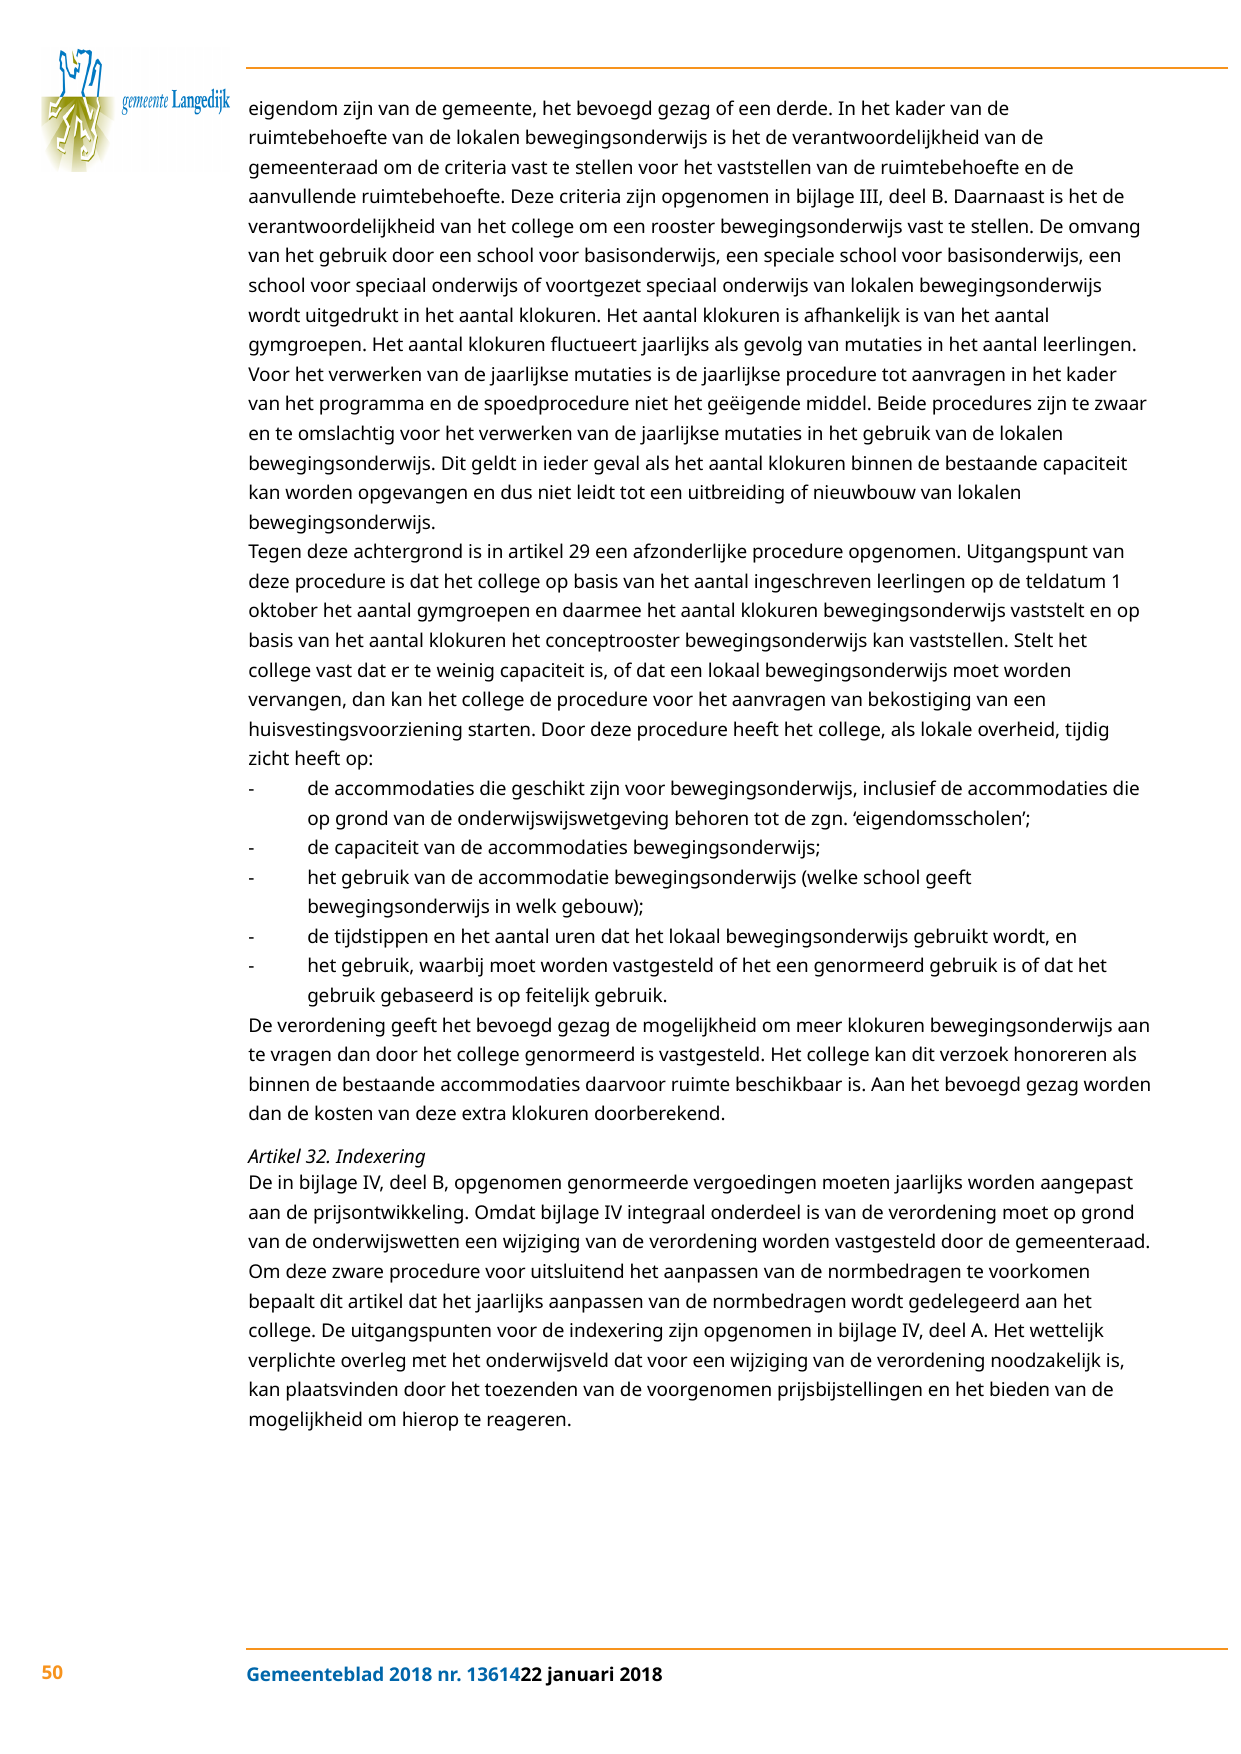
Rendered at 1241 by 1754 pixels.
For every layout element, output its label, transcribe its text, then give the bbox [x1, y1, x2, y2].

list de capaciteit van de accommodaties bewegingsonderwijs; [248, 834, 1152, 860]
list het gebruik, waarbij moet worden vastgesteld of het een genormeerd gebruik is of dat het gebruik gebaseerd is op feitelijk gebruik. [248, 953, 1152, 1008]
text Tegen deze achtergrond is in artikel 29 een afzonderlijke procedure opgenomen. Uitgangspunt van deze procedure is dat het college op basis van het aantal ingeschreven leerlingen op de teldatum 1 oktober het aantal gymgroepen en daarmee het aantal klokuren bewegingsonderwijs vaststelt en op basis van het aantal klokuren het conceptrooster bewegingsonderwijs kan vaststellen. Stelt het college vast dat er te weinig capaciteit is, of dat een lokaal bewegingsonderwijs moet worden vervangen, dan kan het college de procedure voor het aanvragen van bekostiging van een huisvestingsvoorziening starten. Door deze procedure heeft het college, als lokale overheid, tijdig zicht heeft op: [248, 538, 1152, 771]
text eigendom zijn van de gemeente, het bevoegd gezag of een derde. In het kader van de ruimtebehoefte van de lokalen bewegingsonderwijs is het de verantwoordelijkheid van de gemeenteraad om de criteria vast te stellen voor het vaststellen van de ruimtebehoefte en de aanvullende ruimtebehoefte. Deze criteria zijn opgenomen in bijlage III, deel B. Daarnaast is het de verantwoordelijkheid van het college om een rooster bewegingsonderwijs vast te stellen. De omvang van het gebruik door een school voor basisonderwijs, een speciale school voor basisonderwijs, een school voor speciaal onderwijs of voortgezet speciaal onderwijs van lokalen bewegingsonderwijs wordt uitgedrukt in het aantal klokuren. Het aantal klokuren is afhankelijk is van het aantal gymgroepen. Het aantal klokuren fluctueert jaarlijks als gevolg van mutaties in het aantal leerlingen. Voor het verwerken van de jaarlijkse mutaties is de jaarlijkse procedure tot aanvragen in het kader van het programma en de spoedprocedure niet het geëigende middel. Beide procedures zijn te zwaar en te omslachtig voor het verwerken van de jaarlijkse mutaties in het gebruik van de lokalen bewegingsonderwijs. Dit geldt in ieder geval als het aantal klokuren binnen de bestaande capaciteit kan worden opgevangen en dus niet leidt tot een uitbreiding of nieuwbouw van lokalen bewegingsonderwijs. [248, 95, 1152, 535]
text De verordening geeft het bevoegd gezag de mogelijkheid om meer klokuren bewegingsonderwijs aan te vragen dan door het college genormeerd is vastgesteld. Het college kan dit verzoek honoreren als binnen de bestaande accommodaties daarvoor ruimte beschikbaar is. Aan het bevoegd gezag worden dan de kosten van deze extra klokuren doorberekend. [248, 1012, 1152, 1126]
list de tijdstippen en het aantal uren dat het lokaal bewegingsonderwijs gebruikt wordt, en [248, 923, 1152, 949]
list de accommodaties die geschikt zijn voor bewegingsonderwijs, inclusief de accommodaties die op grond van de onderwijswijswetgeving behoren tot de zgn. ‘eigendomsscholen’; [248, 775, 1152, 831]
picture [41, 47, 231, 172]
list het gebruik van de accommodatie bewegingsonderwijs (welke school geeft bewegingsonderwijs in welk gebouw); [248, 864, 1152, 919]
text Artikel 32. Indexering [248, 1144, 1152, 1169]
text De in bijlage IV, deel B, opgenomen genormeerde vergoedingen moeten jaarlijks worden aangepast aan de prijsontwikkeling. Omdat bijlage IV integraal onderdeel is van de verordening moet op grond van de onderwijswetten een wijziging van de verordening worden vastgesteld door de gemeenteraad. Om deze zware procedure voor uitsluitend het aanpassen van de normbedragen te voorkomen bepaalt dit artikel dat het jaarlijks aanpassen van de normbedragen wordt gedelegeerd aan het college. De uitgangspunten voor de indexering zijn opgenomen in bijlage IV, deel A. Het wettelijk verplichte overleg met het onderwijsveld dat voor een wijziging van de verordening noodzakelijk is, kan plaatsvinden door het toezenden van de voorgenomen prijsbijstellingen en het bieden van de mogelijkheid om hierop te reageren. [248, 1169, 1152, 1432]
